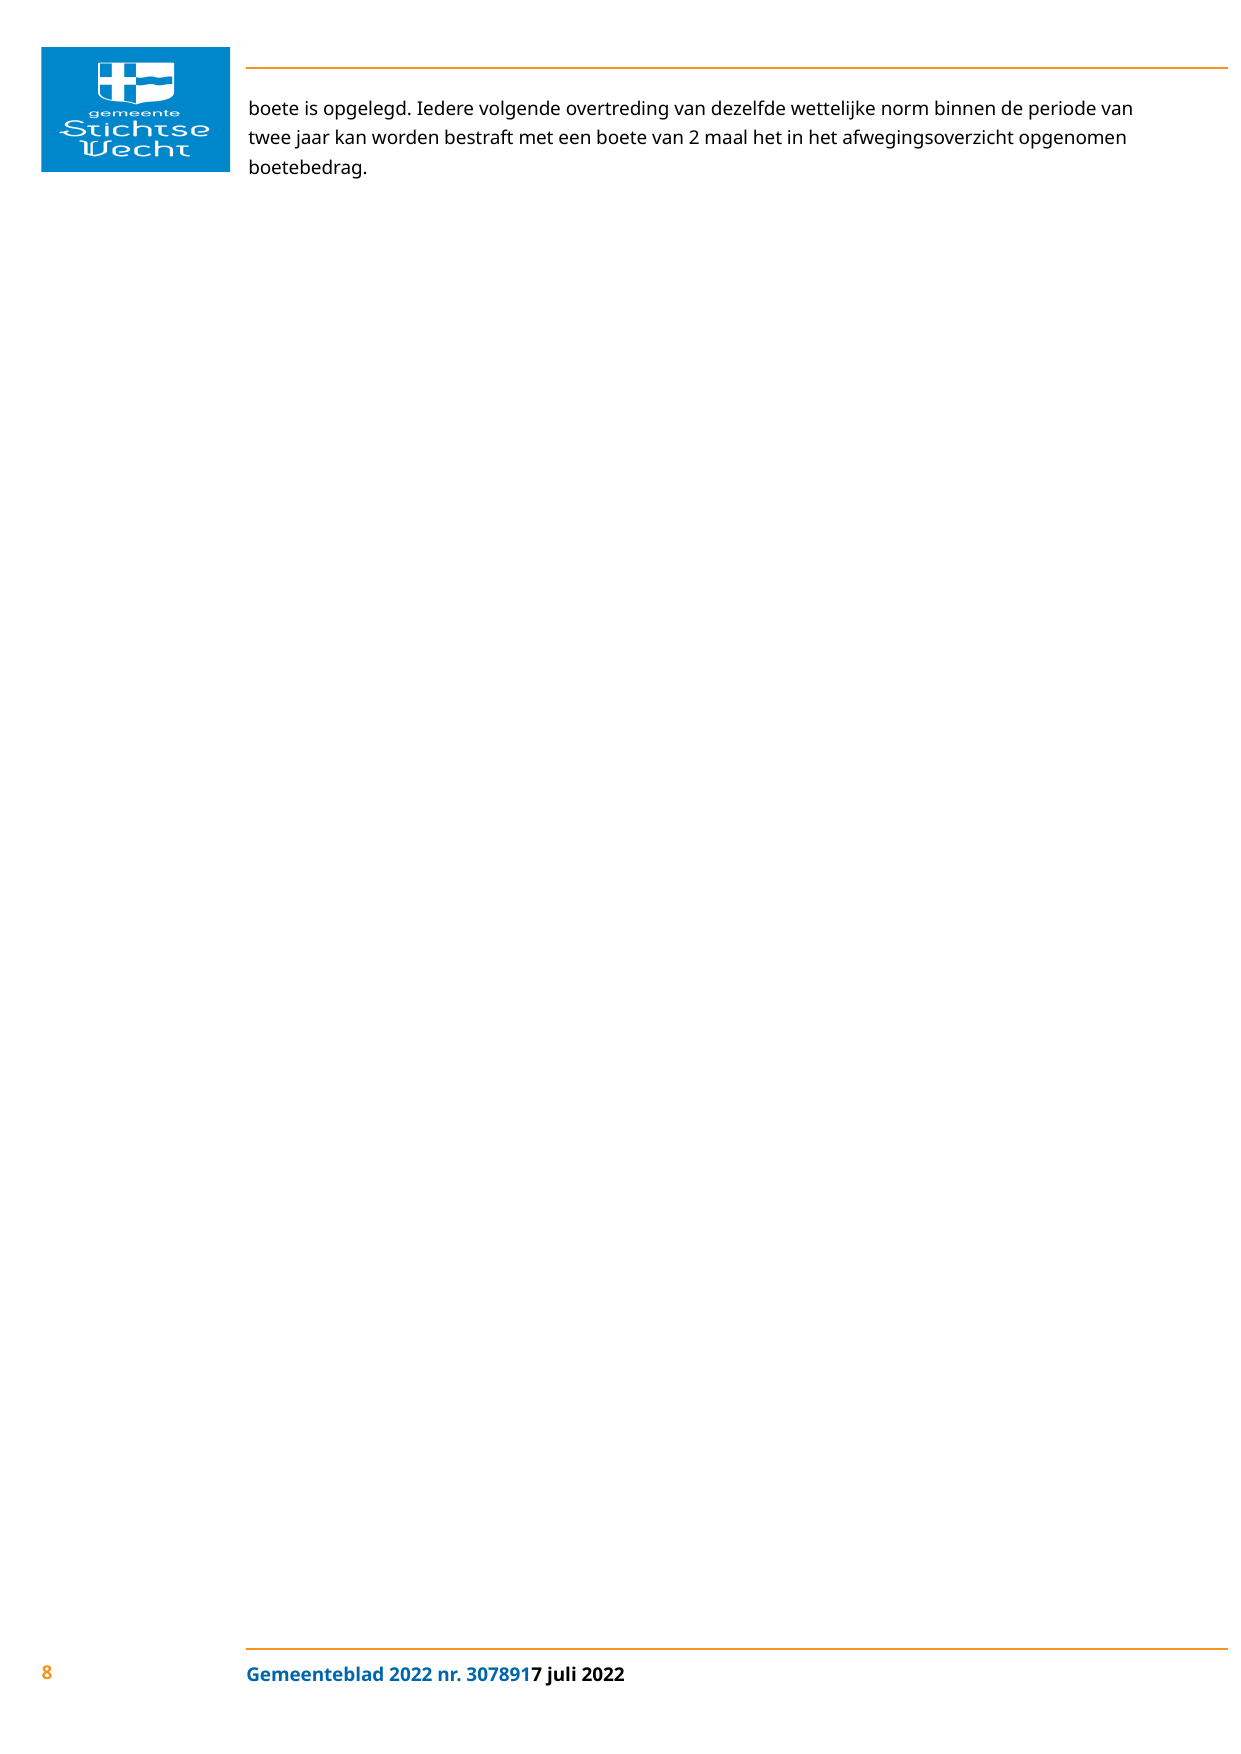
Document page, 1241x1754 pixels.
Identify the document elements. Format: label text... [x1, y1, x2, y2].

picture [137, 63, 174, 103]
picture [99, 63, 135, 101]
text boete is opgelegd. Iedere volgende overtreding van dezelfde wettelijke norm binnen de periode van twee jaar kan worden bestraft met een boete van 2 maal het in het afwegingsoverzicht opgenomen boetebedrag. [248, 95, 1152, 180]
